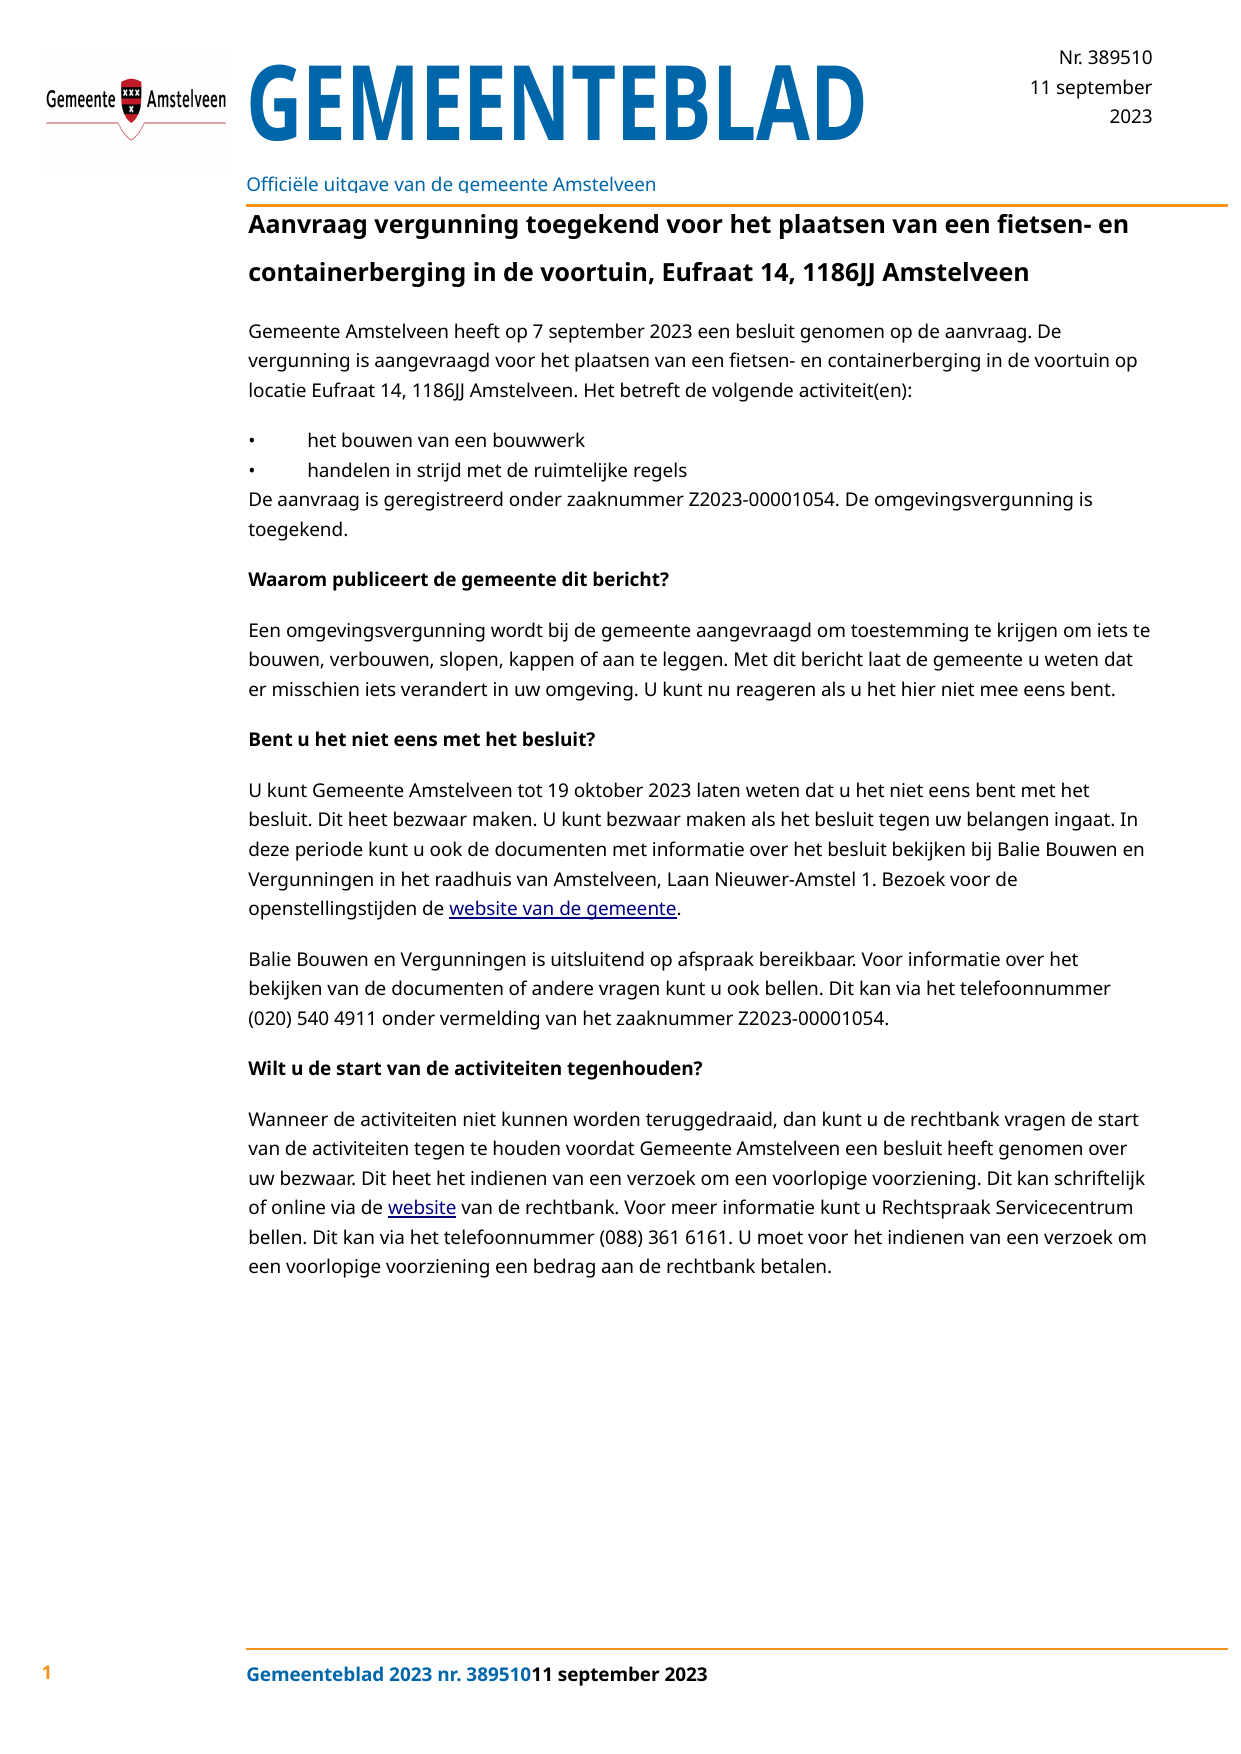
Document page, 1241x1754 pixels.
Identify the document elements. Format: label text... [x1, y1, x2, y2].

text Bent u het niet eens met het besluit? [248, 727, 1152, 752]
list het bouwen van een bouwwerk [248, 427, 1152, 453]
text Een omgevingsvergunning wordt bij de gemeente aangevraagd om toestemming te krijgen om iets te bouwen, verbouwen, slopen, kappen of aan te leggen. Met dit bericht laat de gemeente u weten dat er misschien iets verandert in uw omgeving. U kunt nu reageren als u het hier niet mee eens bent. [248, 617, 1152, 702]
text Wilt u de start van de activiteiten tegenhouden? [248, 1055, 1152, 1081]
picture [41, 47, 231, 172]
text De aanvraag is geregistreerd onder zaaknummer Z2023-00001054. De omgevingsvergunning is toegekend. [248, 487, 1152, 542]
list handelen in strijd met de ruimtelijke regels [248, 457, 1152, 483]
text Gemeente Amstelveen heeft op 7 september 2023 een besluit genomen op de aanvraag. De vergunning is aangevraagd voor het plaatsen van een fietsen- en containerberging in de voortuin op locatie Eufraat 14, 1186JJ Amstelveen. Het betreft de volgende activiteit(en): [248, 318, 1152, 403]
text Aanvraag vergunning toegekend voor het plaatsen van een fietsen- en containerberging in de voortuin, Eufraat 14, 1186JJ Amstelveen [248, 207, 1152, 288]
text Waarom publiceert de gemeente dit bericht? [248, 567, 1152, 592]
text Wanneer de activiteiten niet kunnen worden teruggedraaid, dan kunt u de rechtbank vragen de start van de activiteiten tegen te houden voordat Gemeente Amstelveen een besluit heeft genomen over uw bezwaar. Dit heet het indienen van een verzoek om een voorlopige voorziening. Dit kan schriftelijk of online via de website van de rechtbank. Voor meer informatie kunt u Rechtspraak Servicecentrum bellen. Dit kan via het telefoonnummer (088) 361 6161. U moet voor het indienen van een verzoek om een voorlopige voorziening een bedrag aan de rechtbank betalen. [248, 1106, 1152, 1279]
text Balie Bouwen en Vergunningen is uitsluitend op afspraak bereikbaar. Voor informatie over het bekijken van de documenten of andere vragen kunt u ook bellen. Dit kan via het telefoonnummer (020) 540 4911 onder vermelding van het zaaknummer Z2023-00001054. [248, 946, 1152, 1031]
text U kunt Gemeente Amstelveen tot 19 oktober 2023 laten weten dat u het niet eens bent met het besluit. Dit heet bezwaar maken. U kunt bezwaar maken als het besluit tegen uw belangen ingaat. In deze periode kunt u ook de documenten met informatie over het besluit bekijken bij Balie Bouwen en Vergunningen in het raadhuis van Amstelveen, Laan Nieuwer-Amstel 1. Bezoek voor de openstellingstijden de website van de gemeente. [248, 777, 1152, 921]
